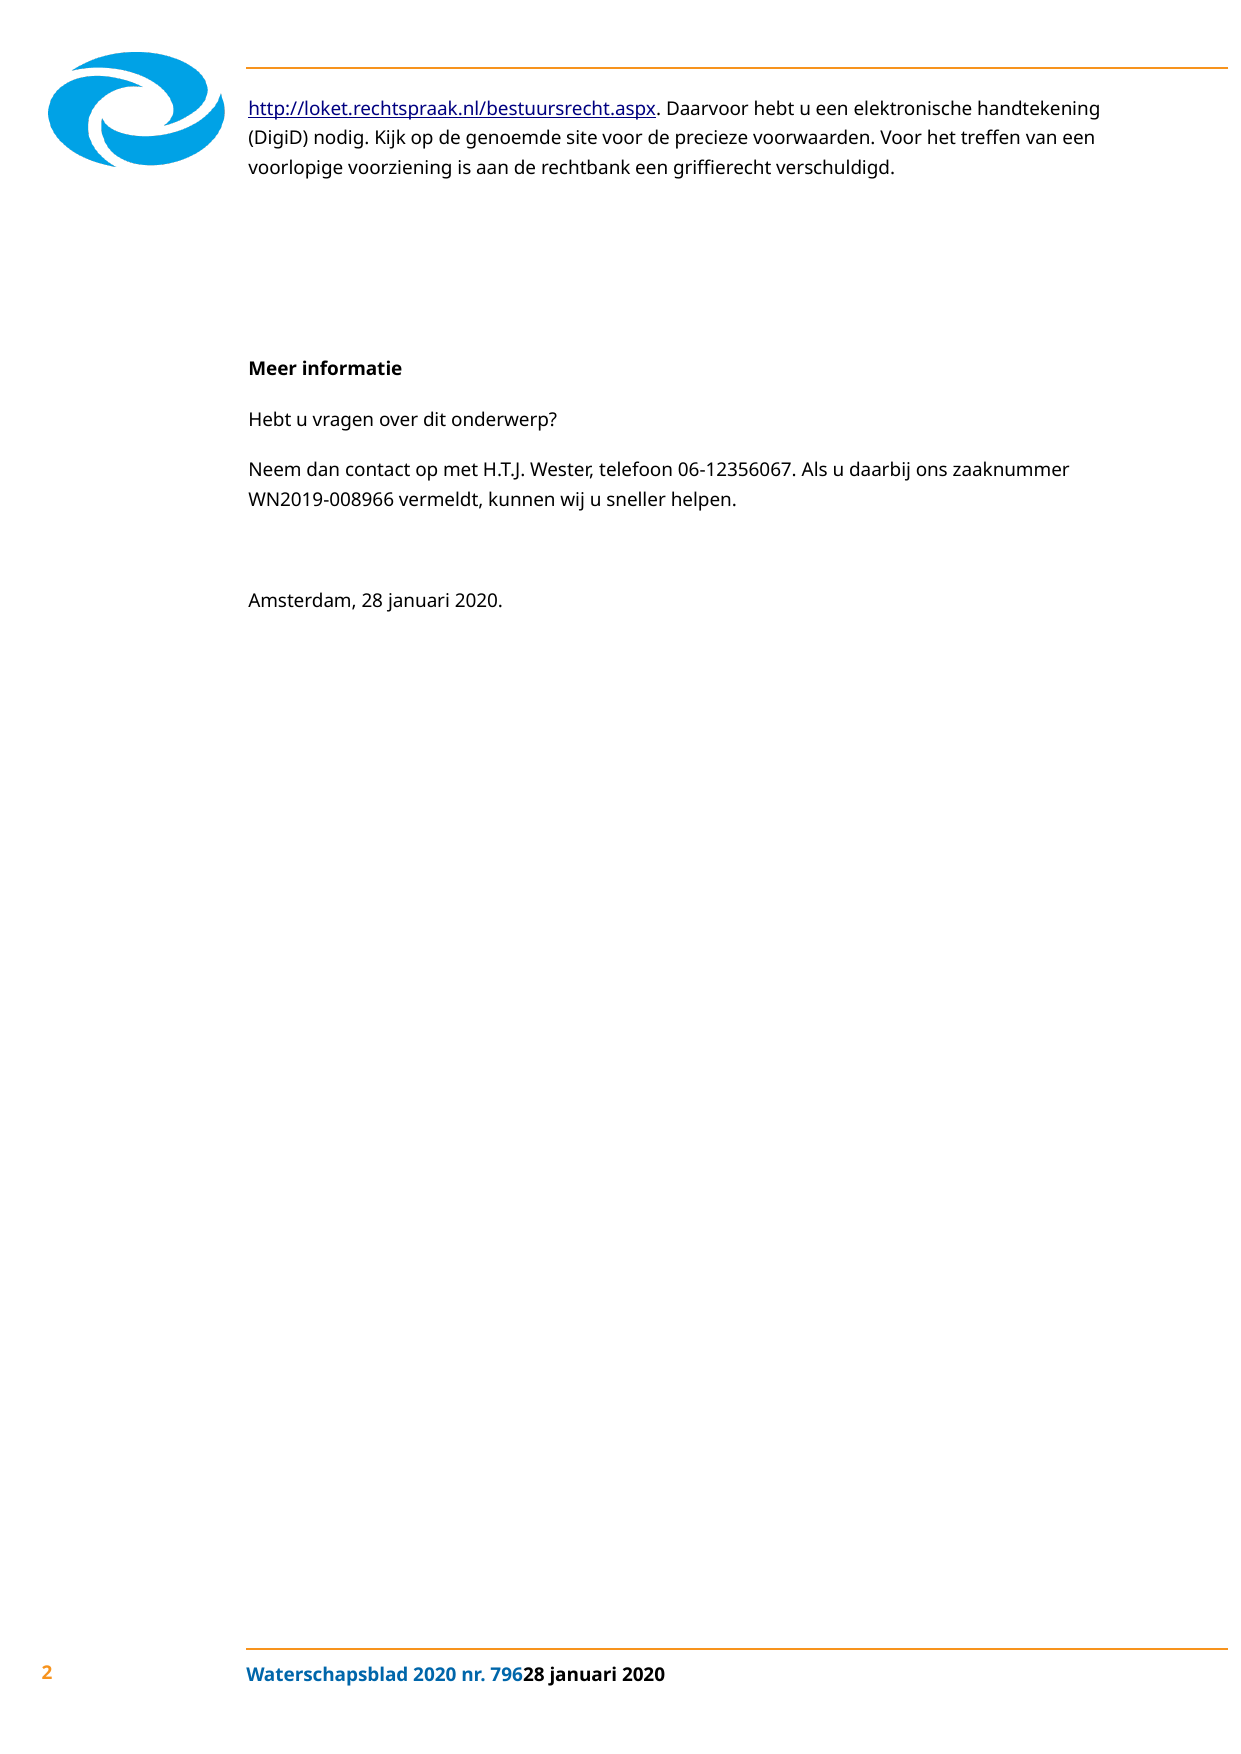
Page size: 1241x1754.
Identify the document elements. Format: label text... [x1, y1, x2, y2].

text Hebt u vragen over dit onderwerp? [248, 406, 1152, 432]
text Meer informatie [248, 356, 1152, 381]
text http://loket.rechtspraak.nl/bestuursrecht.aspx. Daarvoor hebt u een elektronische handtekening (DigiD) nodig. Kijk op de genoemde site voor de precieze voorwaarden. Voor het treffen van een voorlopige voorziening is aan de rechtbank een griffierecht verschuldigd. [248, 95, 1152, 180]
text Neem dan contact op met H.T.J. Wester, telefoon 06-12356067. Als u daarbij ons zaaknummer WN2019-008966 vermeldt, kunnen wij u sneller helpen. [248, 456, 1152, 512]
picture [41, 47, 231, 172]
text Amsterdam, 28 januari 2020. [248, 587, 1152, 613]
